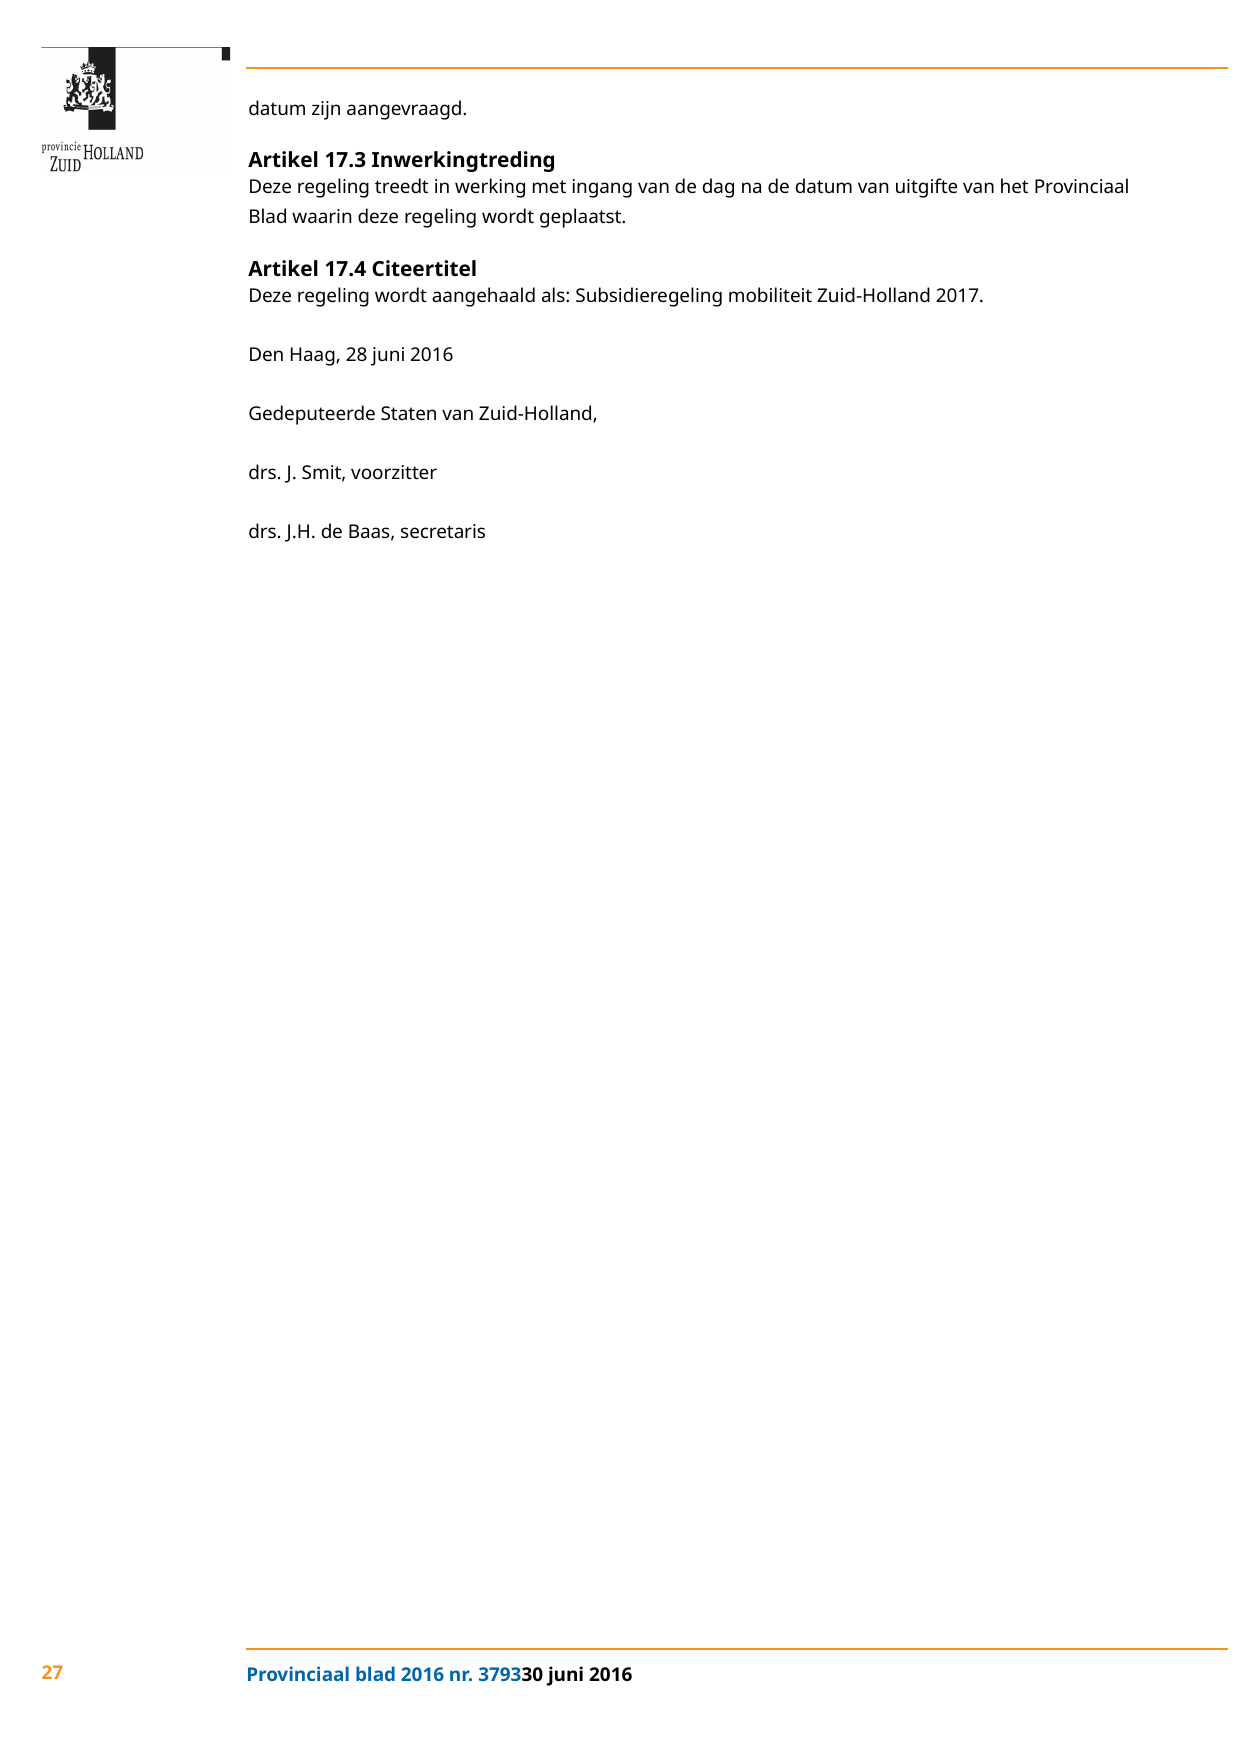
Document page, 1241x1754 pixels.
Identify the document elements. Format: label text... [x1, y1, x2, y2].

text Den Haag, 28 juni 2016 [248, 341, 1152, 367]
text Artikel 17.4 Citeertitel [248, 254, 1152, 282]
picture [41, 47, 231, 172]
text Artikel 17.3 Inwerkingtreding [248, 145, 1152, 174]
text datum zijn aangevraagd. [248, 95, 1152, 121]
text Deze regeling wordt aangehaald als: Subsidieregeling mobiliteit Zuid-Holland 2017. [248, 282, 1152, 308]
text drs. J.H. de Baas, secretaris [248, 519, 1152, 544]
text Deze regeling treedt in werking met ingang van de dag na de datum van uitgifte van het Provinciaal Blad waarin deze regeling wordt geplaatst. [248, 174, 1152, 229]
text drs. J. Smit, voorzitter [248, 459, 1152, 485]
text Gedeputeerde Staten van Zuid-Holland, [248, 400, 1152, 426]
